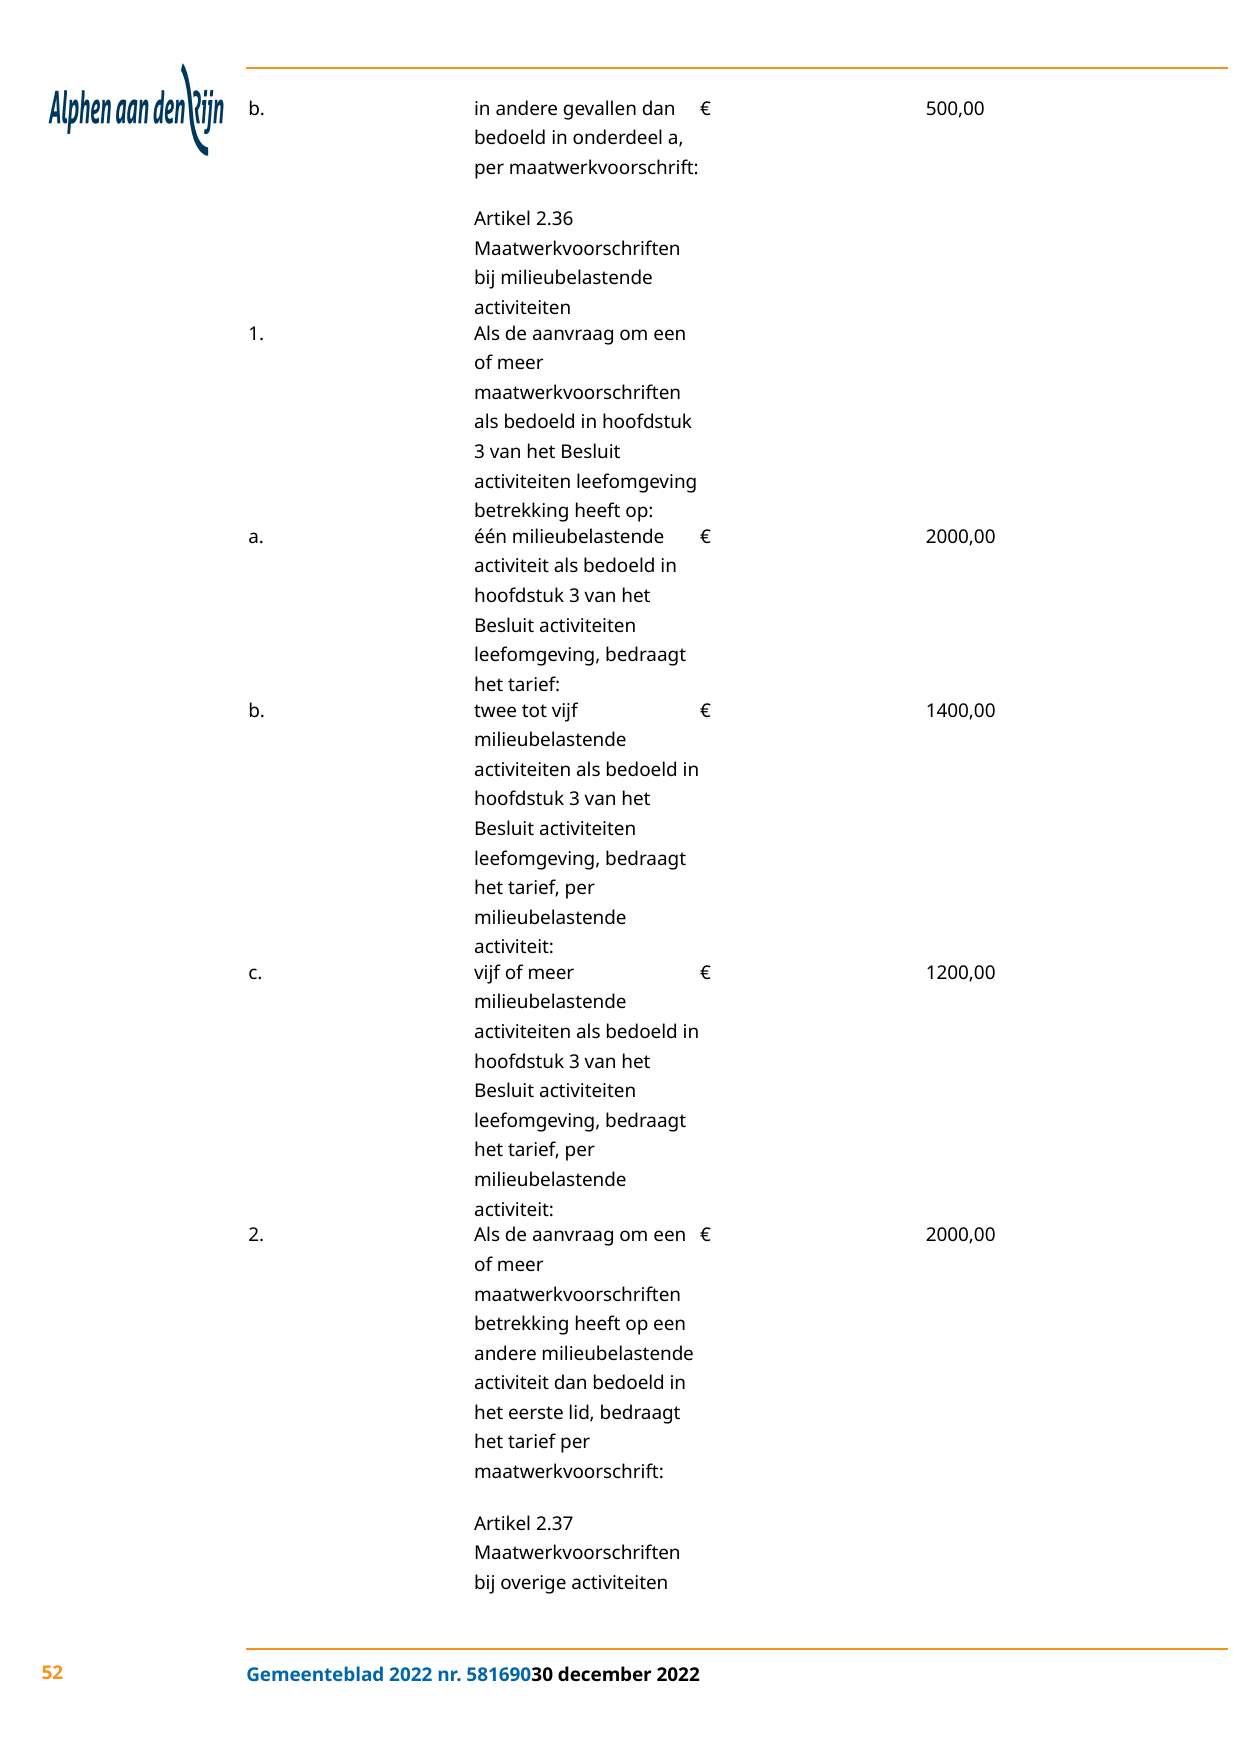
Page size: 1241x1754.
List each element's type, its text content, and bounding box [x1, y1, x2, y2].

table_cell [248, 1484, 474, 1510]
table_cell [248, 1510, 474, 1594]
picture [41, 47, 231, 172]
table_cell € [700, 523, 926, 697]
table_cell € [700, 1222, 926, 1484]
table_cell [248, 180, 474, 205]
table_cell in andere gevallen dan bedoeld in onderdeel a, per maatwerkvoorschrift: [474, 95, 700, 180]
table_cell 1. [248, 320, 474, 523]
table_cell Als de aanvraag om een of meer maatwerkvoorschriften als bedoeld in hoofdstuk 3 van het Besluit activiteiten leefomgeving betrekking heeft op: [474, 320, 700, 523]
table_cell [926, 180, 1152, 205]
table_cell Als de aanvraag om een of meer maatwerkvoorschriften betrekking heeft op een andere milieubelastende activiteit dan bedoeld in het eerste lid, bedraagt het tarief per maatwerkvoorschrift: [474, 1222, 700, 1484]
table_cell € [700, 959, 926, 1222]
table_cell [700, 180, 926, 205]
table_cell b. [248, 697, 474, 959]
table_cell [700, 1510, 926, 1594]
table_cell [926, 1484, 1152, 1510]
table_cell € [700, 697, 926, 959]
table_cell één milieubelastende activiteit als bedoeld in hoofdstuk 3 van het Besluit activiteiten leefomgeving, bedraagt het tarief: [474, 523, 700, 697]
table_cell [474, 180, 700, 205]
table_cell € [700, 95, 926, 180]
table_cell [926, 320, 1152, 523]
table_cell vijf of meer milieubelastende activiteiten als bedoeld in hoofdstuk 3 van het Besluit activiteiten leefomgeving, bedraagt het tarief, per milieubelastende activiteit: [474, 959, 700, 1222]
table_cell [700, 320, 926, 523]
table_cell Artikel 2.37 Maatwerkvoorschriften bij overige activiteiten [474, 1510, 700, 1594]
table_cell 2000,00 [926, 1222, 1152, 1484]
table_cell 2. [248, 1222, 474, 1484]
table_cell twee tot vijf milieubelastende activiteiten als bedoeld in hoofdstuk 3 van het Besluit activiteiten leefomgeving, bedraagt het tarief, per milieubelastende activiteit: [474, 697, 700, 959]
table_cell [926, 205, 1152, 320]
table_cell [700, 1484, 926, 1510]
table_cell [700, 205, 926, 320]
table_cell 2000,00 [926, 523, 1152, 697]
table_cell 1200,00 [926, 959, 1152, 1222]
table_cell a. [248, 523, 474, 697]
table_cell [926, 1510, 1152, 1594]
table_cell c. [248, 959, 474, 1222]
table_cell b. [248, 95, 474, 180]
table_cell [474, 1484, 700, 1510]
table_cell 500,00 [926, 95, 1152, 180]
table_cell Artikel 2.36 Maatwerkvoorschriften bij milieubelastende activiteiten [474, 205, 700, 320]
table_cell [248, 205, 474, 320]
table_cell 1400,00 [926, 697, 1152, 959]
